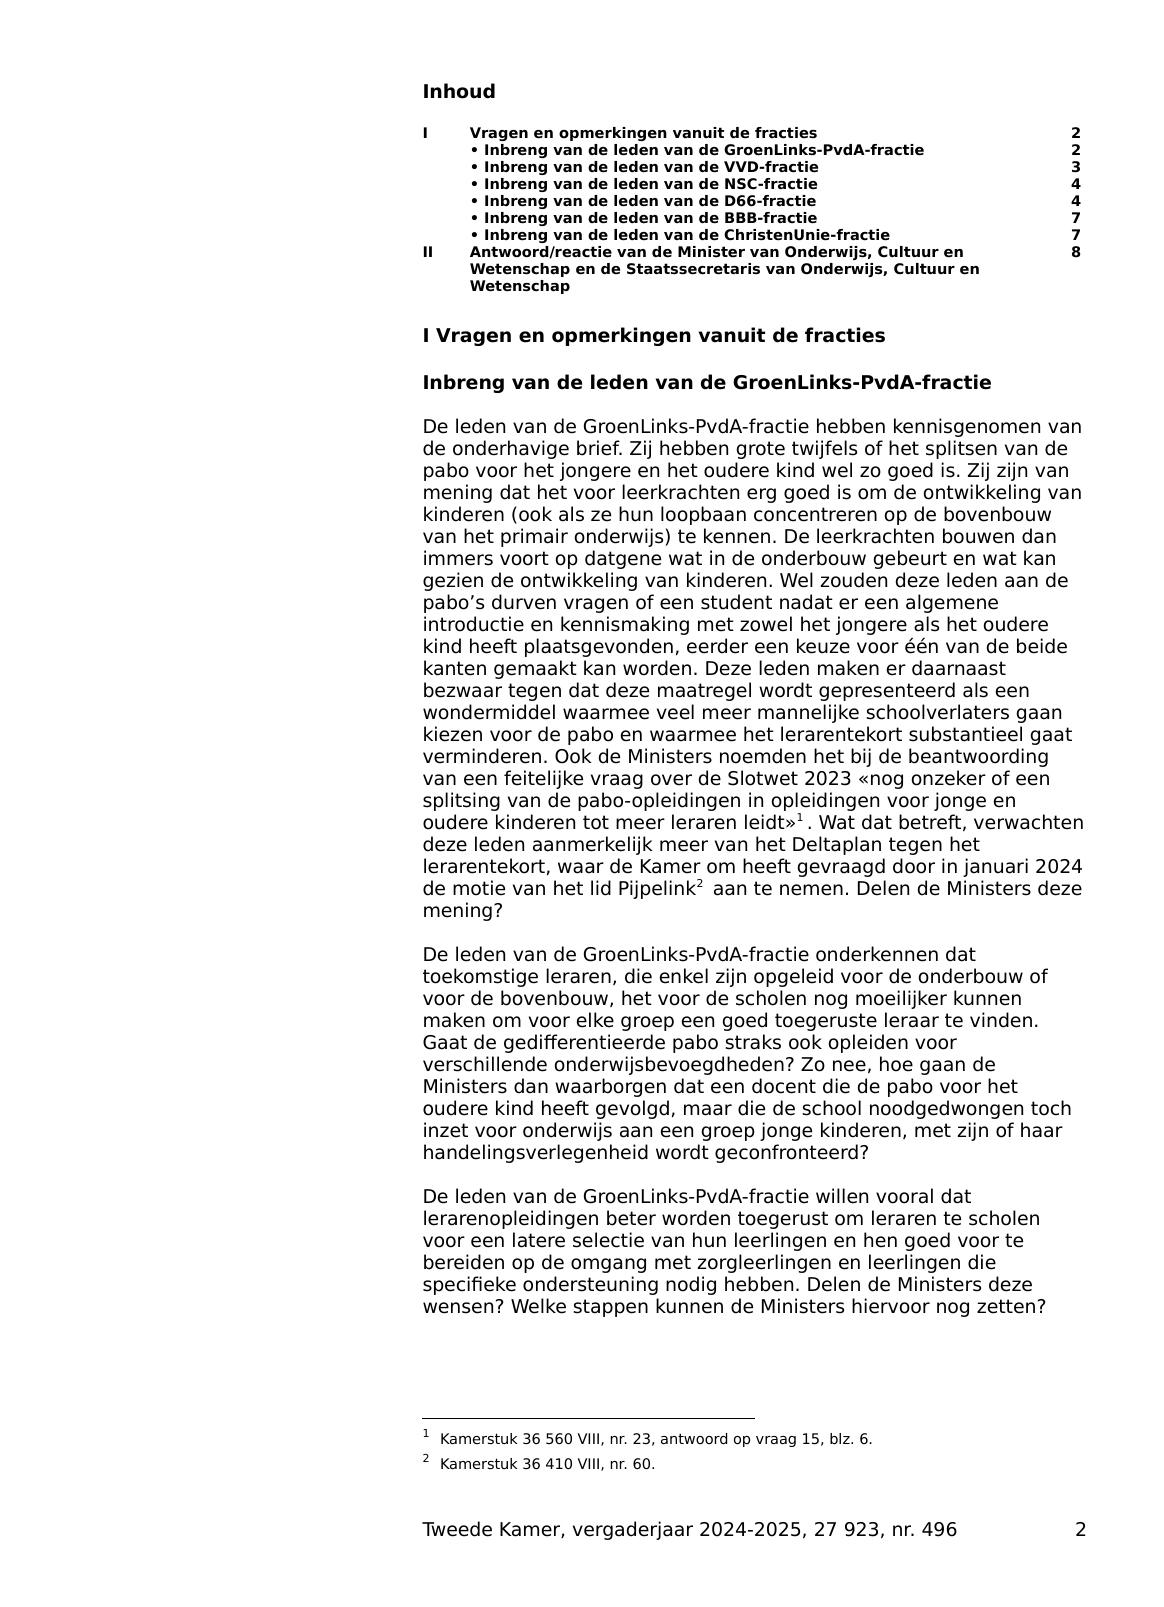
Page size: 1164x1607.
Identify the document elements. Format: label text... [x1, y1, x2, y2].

table_cell [422, 159, 463, 176]
table_cell 3 [1028, 159, 1087, 176]
table_cell [422, 227, 463, 244]
table_cell 2 [1028, 142, 1087, 159]
table_cell 4 [1028, 176, 1087, 193]
text Kamerstuk 36 410 VIII, nr. 60. [422, 1452, 1087, 1474]
text De leden van de GroenLinks-PvdA-fractie hebben kennisgenomen van de onderhavige brief. Zij hebben grote twijfels of het splitsen van de pabo voor het jongere en het oudere kind wel zo goed is. Zij zijn van mening dat het voor leerkrachten erg goed is om de ontwikkeling van kinderen (ook als ze hun loopbaan concentreren op de bovenbouw van het primair onderwijs) te kennen. De leerkrachten bouwen dan immers voort op datgene wat in de onderbouw gebeurt en wat kan gezien de ontwikkeling van kinderen. Wel zouden deze leden aan de pabo’s durven vragen of een student nadat er een algemene introductie en kennismaking met zowel het jongere als het oudere kind heeft plaatsgevonden, eerder een keuze voor één van de beide kanten gemaakt kan worden. Deze leden maken er daarnaast bezwaar tegen dat deze maatregel wordt gepresenteerd als een wondermiddel waarmee veel meer mannelijke schoolverlaters gaan kiezen voor de pabo en waarmee het lerarentekort substantieel gaat verminderen. Ook de Ministers noemden het bij de beantwoording van een feitelijke vraag over de Slotwet 2023 «nog onzeker of een splitsing van de pabo-opleidingen in opleidingen voor jonge en oudere kinderen tot meer leraren leidt». Wat dat betreft, verwachten deze leden aanmerkelijk meer van het Deltaplan tegen het lerarentekort, waar de Kamer om heeft gevraagd door in januari 2024 de motie van het lid Pijpelink aan te nemen. Delen de Ministers deze mening? [422, 416, 1087, 922]
table_cell • Inbreng van de leden van de VVD-fractie [464, 159, 1027, 176]
table_cell 7 [1028, 210, 1087, 227]
table_cell [422, 210, 463, 227]
table_cell 8 [1028, 244, 1087, 295]
table_cell • Inbreng van de leden van de GroenLinks-PvdA-fractie [464, 142, 1027, 159]
table_cell [422, 142, 463, 159]
text De leden van de GroenLinks-PvdA-fractie willen vooral dat lerarenopleidingen beter worden toegerust om leraren te scholen voor een latere selectie van hun leerlingen en hen goed voor te bereiden op de omgang met zorgleerlingen en leerlingen die specifieke ondersteuning nodig hebben. Delen de Ministers deze wensen? Welke stappen kunnen de Ministers hiervoor nog zetten? [422, 1186, 1087, 1318]
table_cell Antwoord/reactie van de Minister van Onderwijs, Cultuur en Wetenschap en de Staatssecretaris van Onderwijs, Cultuur en Wetenschap [464, 244, 1027, 295]
table_cell • Inbreng van de leden van de ChristenUnie-fractie [464, 227, 1027, 244]
table_cell [422, 193, 463, 210]
table_cell II [422, 244, 463, 295]
table_cell • Inbreng van de leden van de D66-fractie [464, 193, 1027, 210]
table_cell • Inbreng van de leden van de NSC-fractie [464, 176, 1027, 193]
text Inhoud [422, 81, 1087, 103]
table_header I [422, 125, 463, 142]
table_cell [422, 176, 463, 193]
text De leden van de GroenLinks-PvdA-fractie onderkennen dat toekomstige leraren, die enkel zijn opgeleid voor de onderbouw of voor de bovenbouw, het voor de scholen nog moeilijker kunnen maken om voor elke groep een goed toegeruste leraar te vinden. Gaat de gedifferentieerde pabo straks ook opleiden voor verschillende onderwijsbevoegdheden? Zo nee, hoe gaan de Ministers dan waarborgen dat een docent die de pabo voor het oudere kind heeft gevolgd, maar die de school noodgedwongen toch inzet voor onderwijs aan een groep jonge kinderen, met zijn of haar handelingsverlegenheid wordt geconfronteerd? [422, 944, 1087, 1163]
table_header Vragen en opmerkingen vanuit de fracties [464, 125, 1027, 142]
subtitle I Vragen en opmerkingen vanuit de fracties [422, 325, 1087, 347]
table_cell 4 [1028, 193, 1087, 210]
table_cell • Inbreng van de leden van de BBB-fractie [464, 210, 1027, 227]
subtitle Inbreng van de leden van de GroenLinks-PvdA-fractie [422, 372, 1087, 394]
text Kamerstuk 36 560 VIII, nr. 23, antwoord op vraag 15, blz. 6. [422, 1427, 1087, 1449]
table_header 2 [1028, 125, 1087, 142]
table_cell 7 [1028, 227, 1087, 244]
